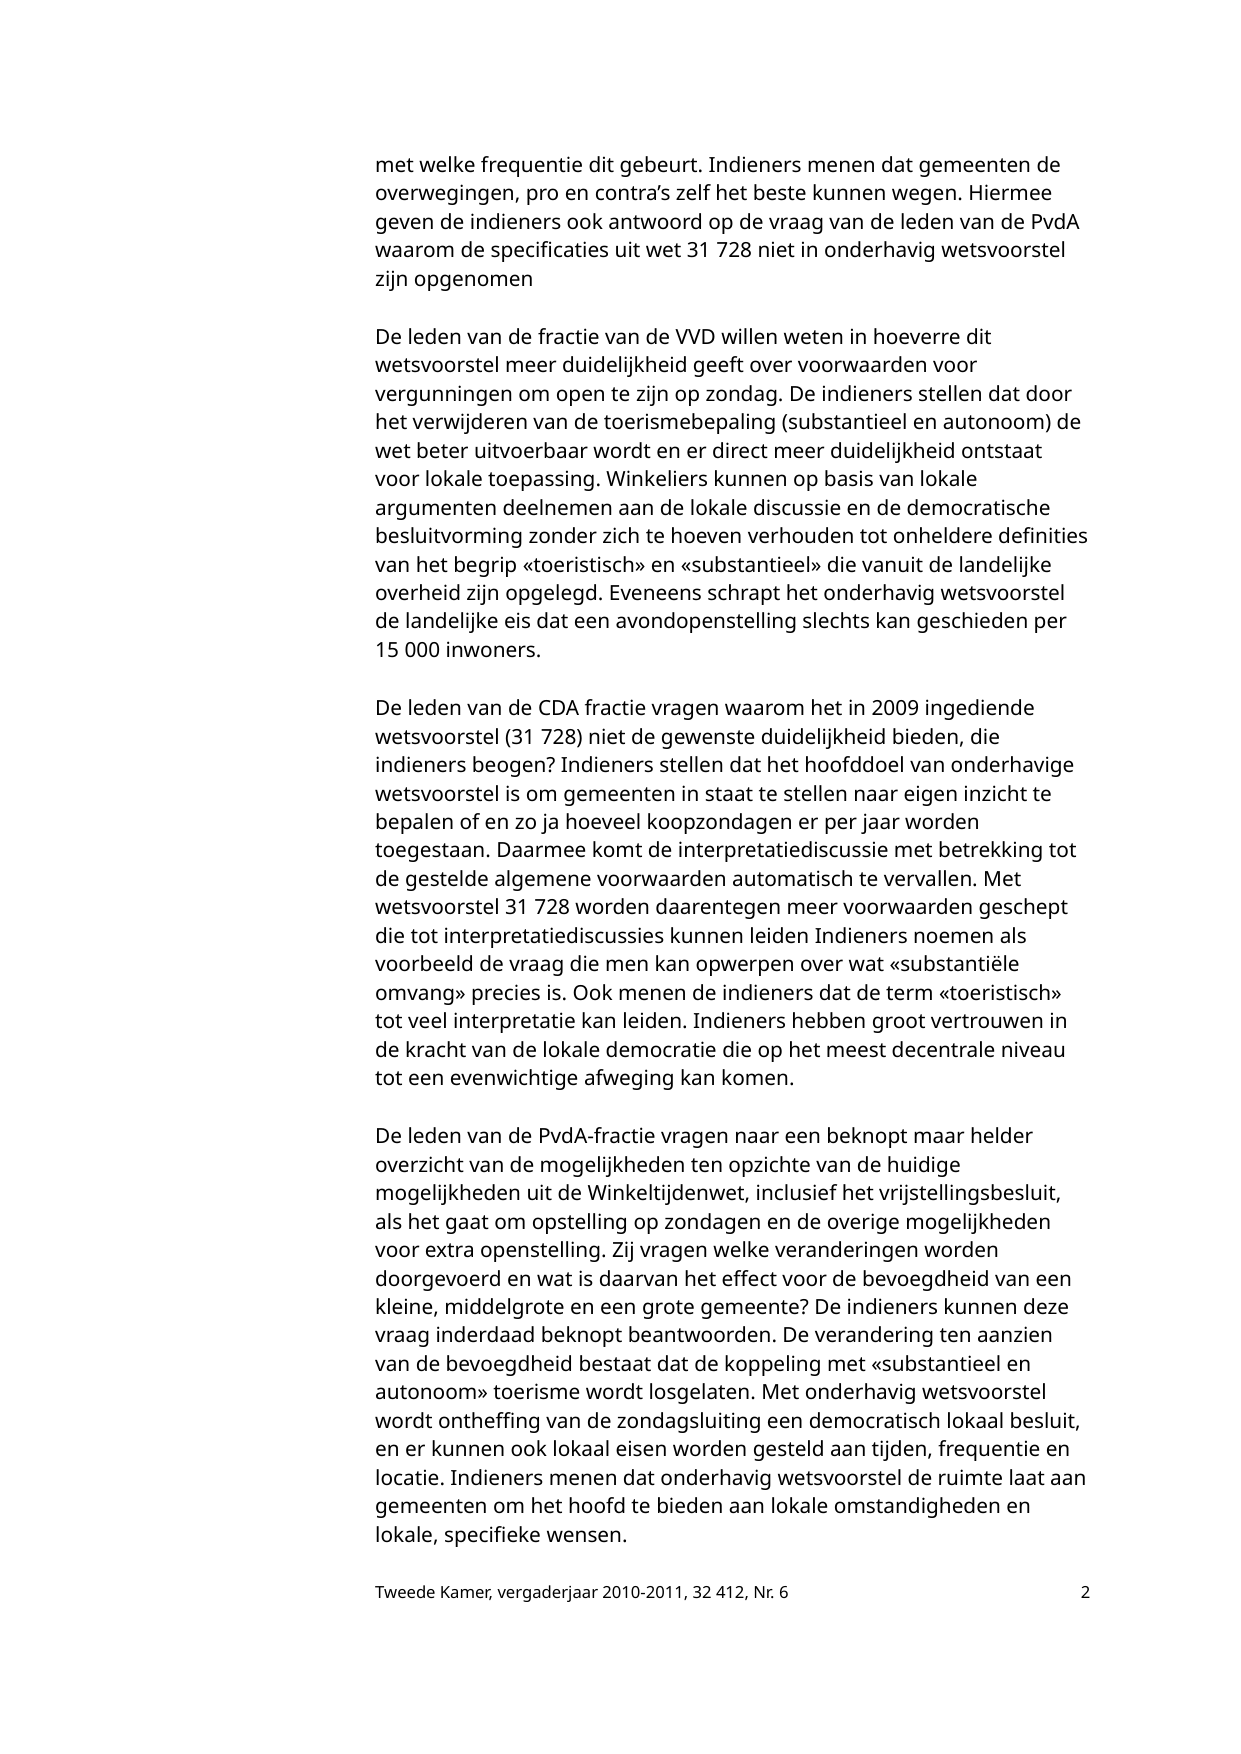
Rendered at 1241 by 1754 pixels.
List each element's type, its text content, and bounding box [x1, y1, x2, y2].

text met welke frequentie dit gebeurt. Indieners menen dat gemeenten de overwegingen, pro en contra’s zelf het beste kunnen wegen. Hiermee geven de indieners ook antwoord op de vraag van de leden van de PvdA waarom de specificaties uit wet 31 728 niet in onderhavig wetsvoorstel zijn opgenomen [375, 150, 1090, 292]
text De leden van de PvdA-fractie vragen naar een beknopt maar helder overzicht van de mogelijkheden ten opzichte van de huidige mogelijkheden uit de Winkeltijdenwet, inclusief het vrijstellingsbesluit, als het gaat om opstelling op zondagen en de overige mogelijkheden voor extra openstelling. Zij vragen welke veranderingen worden doorgevoerd en wat is daarvan het effect voor de bevoegdheid van een kleine, middelgrote en een grote gemeente? De indieners kunnen deze vraag inderdaad beknopt beantwoorden. De verandering ten aanzien van de bevoegdheid bestaat dat de koppeling met «substantieel en autonoom» toerisme wordt losgelaten. Met onderhavig wetsvoorstel wordt ontheffing van de zondagsluiting een democratisch lokaal besluit, en er kunnen ook lokaal eisen worden gesteld aan tijden, frequentie en locatie. Indieners menen dat onderhavig wetsvoorstel de ruimte laat aan gemeenten om het hoofd te bieden aan lokale omstandigheden en lokale, specifieke wensen. [375, 1122, 1090, 1548]
text De leden van de CDA fractie vragen waarom het in 2009 ingediende wetsvoorstel (31 728) niet de gewenste duidelijkheid bieden, die indieners beogen? Indieners stellen dat het hoofddoel van onderhavige wetsvoorstel is om gemeenten in staat te stellen naar eigen inzicht te bepalen of en zo ja hoeveel koopzondagen er per jaar worden toegestaan. Daarmee komt de interpretatiediscussie met betrekking tot de gestelde algemene voorwaarden automatisch te vervallen. Met wetsvoorstel 31 728 worden daarentegen meer voorwaarden geschept die tot interpretatiediscussies kunnen leiden Indieners noemen als voorbeeld de vraag die men kan opwerpen over wat «substantiële omvang» precies is. Ook menen de indieners dat de term «toeristisch» tot veel interpretatie kan leiden. Indieners hebben groot vertrouwen in de kracht van de lokale democratie die op het meest decentrale niveau tot een evenwichtige afweging kan komen. [375, 693, 1090, 1092]
text De leden van de fractie van de VVD willen weten in hoeverre dit wetsvoorstel meer duidelijkheid geeft over voorwaarden voor vergunningen om open te zijn op zondag. De indieners stellen dat door het verwijderen van de toerismebepaling (substantieel en autonoom) de wet beter uitvoerbaar wordt en er direct meer duidelijkheid ontstaat voor lokale toepassing. Winkeliers kunnen op basis van lokale argumenten deelnemen aan de lokale discussie en de democratische besluitvorming zonder zich te hoeven verhouden tot onheldere definities van het begrip «toeristisch» en «substantieel» die vanuit de landelijke overheid zijn opgelegd. Eveneens schrapt het onderhavig wetsvoorstel de landelijke eis dat een avondopenstelling slechts kan geschieden per 15 000 inwoners. [375, 322, 1090, 663]
